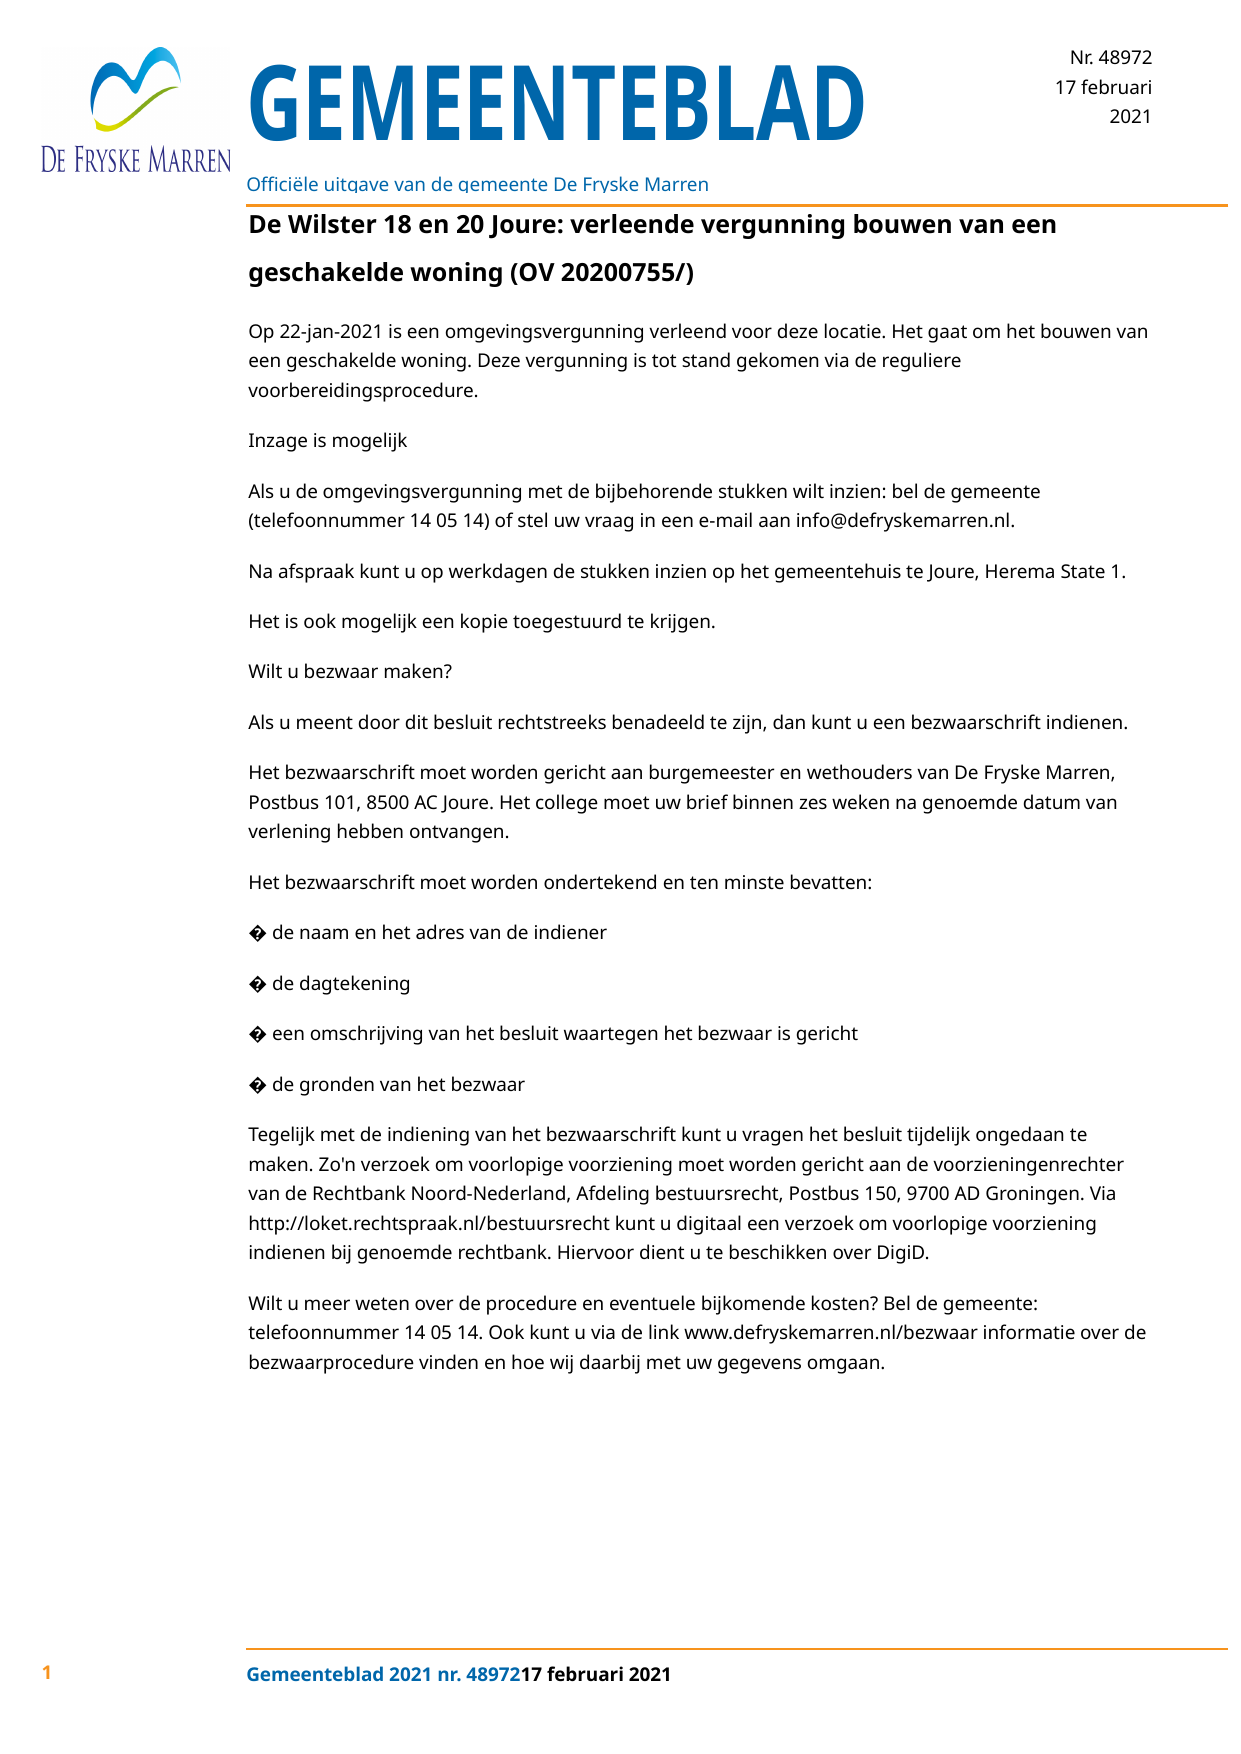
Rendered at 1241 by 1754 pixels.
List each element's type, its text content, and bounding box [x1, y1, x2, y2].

text Als u de omgevingsvergunning met de bijbehorende stukken wilt inzien: bel de gemeente (telefoonnummer 14 05 14) of stel uw vraag in een e-mail aan info@defryskemarren.nl. [248, 478, 1152, 533]
text Wilt u bezwaar maken? [248, 659, 1152, 684]
text � een omschrijving van het besluit waartegen het bezwaar is gericht [248, 1020, 1152, 1046]
text Het is ook mogelijk een kopie toegestuurd te krijgen. [248, 608, 1152, 634]
text Als u meent door dit besluit rechtstreeks benadeeld te zijn, dan kunt u een bezwaarschrift indienen. [248, 709, 1152, 735]
picture [41, 47, 231, 172]
text Het bezwaarschrift moet worden ondertekend en ten minste bevatten: [248, 869, 1152, 895]
text Wilt u meer weten over de procedure en eventuele bijkomende kosten? Bel de gemeente: telefoonnummer 14 05 14. Ook kunt u via de link www.defryskemarren.nl/bezwaar informatie over de bezwaarprocedure vinden en hoe wij daarbij met uw gegevens omgaan. [248, 1290, 1152, 1375]
text Inzage is mogelijk [248, 427, 1152, 453]
text Tegelijk met de indiening van het bezwaarschrift kunt u vragen het besluit tijdelijk ongedaan te maken. Zo'n verzoek om voorlopige voorziening moet worden gericht aan de voorzieningenrechter van de Rechtbank Noord-Nederland, Afdeling bestuursrecht, Postbus 150, 9700 AD Groningen. Via http://loket.rechtspraak.nl/bestuursrecht kunt u digitaal een verzoek om voorlopige voorziening indienen bij genoemde rechtbank. Hiervoor dient u te beschikken over DigiD. [248, 1121, 1152, 1265]
text De Wilster 18 en 20 Joure: verleende vergunning bouwen van een geschakelde woning (OV 20200755/) [248, 207, 1152, 288]
text � de gronden van het bezwaar [248, 1071, 1152, 1097]
text � de naam en het adres van de indiener [248, 919, 1152, 945]
text � de dagtekening [248, 970, 1152, 996]
text Na afspraak kunt u op werkdagen de stukken inzien op het gemeentehuis te Joure, Herema State 1. [248, 558, 1152, 584]
text Op 22-jan-2021 is een omgevingsvergunning verleend voor deze locatie. Het gaat om het bouwen van een geschakelde woning. Deze vergunning is tot stand gekomen via de reguliere voorbereidingsprocedure. [248, 318, 1152, 403]
text Het bezwaarschrift moet worden gericht aan burgemeester en wethouders van De Fryske Marren, Postbus 101, 8500 AC Joure. Het college moet uw brief binnen zes weken na genoemde datum van verlening hebben ontvangen. [248, 759, 1152, 844]
